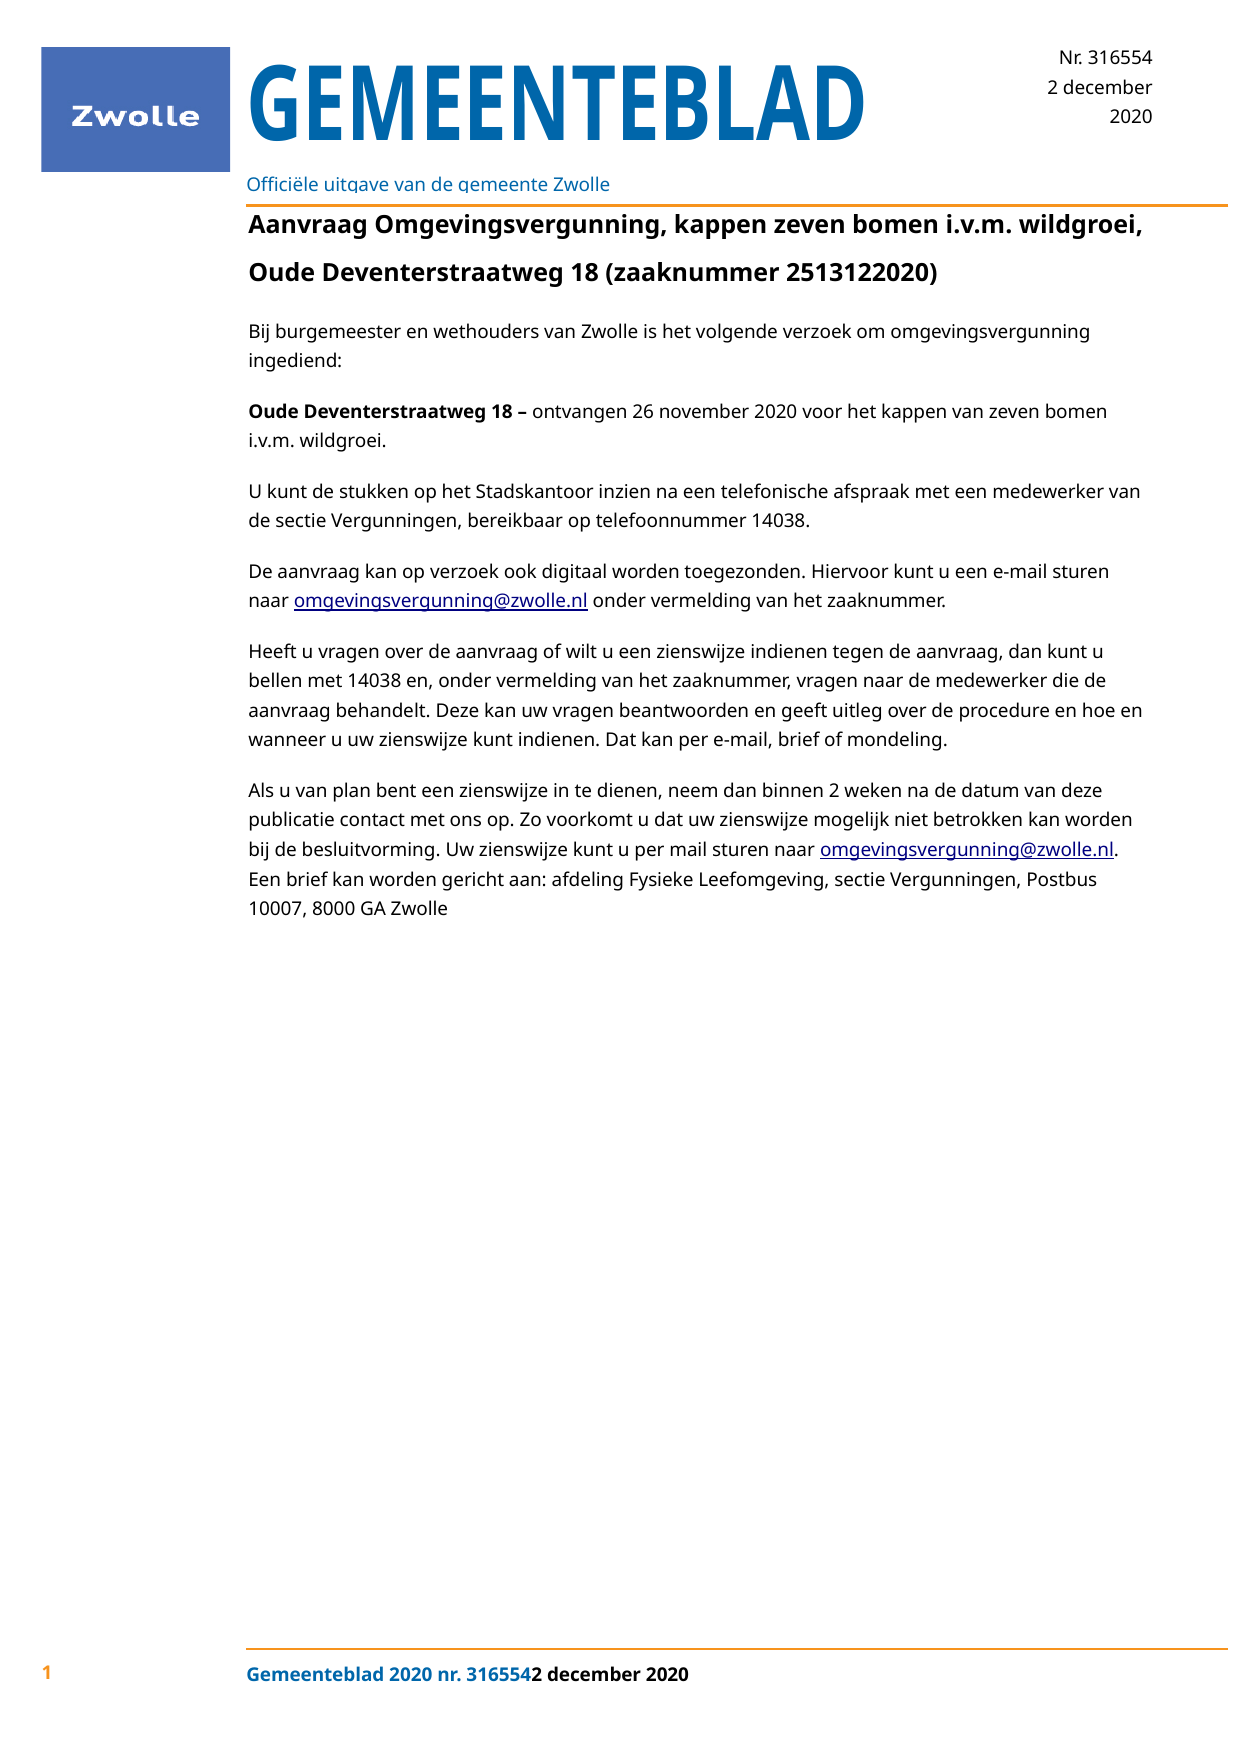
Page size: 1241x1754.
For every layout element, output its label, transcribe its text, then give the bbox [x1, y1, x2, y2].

text Als u van plan bent een zienswijze in te dienen, neem dan binnen 2 weken na de datum van deze publicatie contact met ons op. Zo voorkomt u dat uw zienswijze mogelijk niet betrokken kan worden bij de besluitvorming. Uw zienswijze kunt u per mail sturen naar omgevingsvergunning@zwolle.nl. Een brief kan worden gericht aan: afdeling Fysieke Leefomgeving, sectie Vergunningen, Postbus 10007, 8000 GA Zwolle [248, 777, 1152, 921]
text Heeft u vragen over de aanvraag of wilt u een zienswijze indienen tegen de aanvraag, dan kunt u bellen met 14038 en, onder vermelding van het zaaknummer, vragen naar de medewerker die de aanvraag behandelt. Deze kan uw vragen beantwoorden en geeft uitleg over de procedure en hoe en wanneer u uw zienswijze kunt indienen. Dat kan per e-mail, brief of mondeling. [248, 638, 1152, 752]
text Oude Deventerstraatweg 18 – ontvangen 26 november 2020 voor het kappen van zeven bomen i.v.m. wildgroei. [248, 398, 1152, 453]
text De aanvraag kan op verzoek ook digitaal worden toegezonden. Hiervoor kunt u een e-mail sturen naar omgevingsvergunning@zwolle.nl onder vermelding van het zaaknummer. [248, 558, 1152, 613]
text Bij burgemeester en wethouders van Zwolle is het volgende verzoek om omgevingsvergunning ingediend: [248, 318, 1152, 373]
text Aanvraag Omgevingsvergunning, kappen zeven bomen i.v.m. wildgroei, Oude Deventerstraatweg 18 (zaaknummer 2513122020) [248, 207, 1152, 288]
picture [41, 47, 231, 172]
text U kunt de stukken op het Stadskantoor inzien na een telefonische afspraak met een medewerker van de sectie Vergunningen, bereikbaar op telefoonnummer 14038. [248, 478, 1152, 533]
